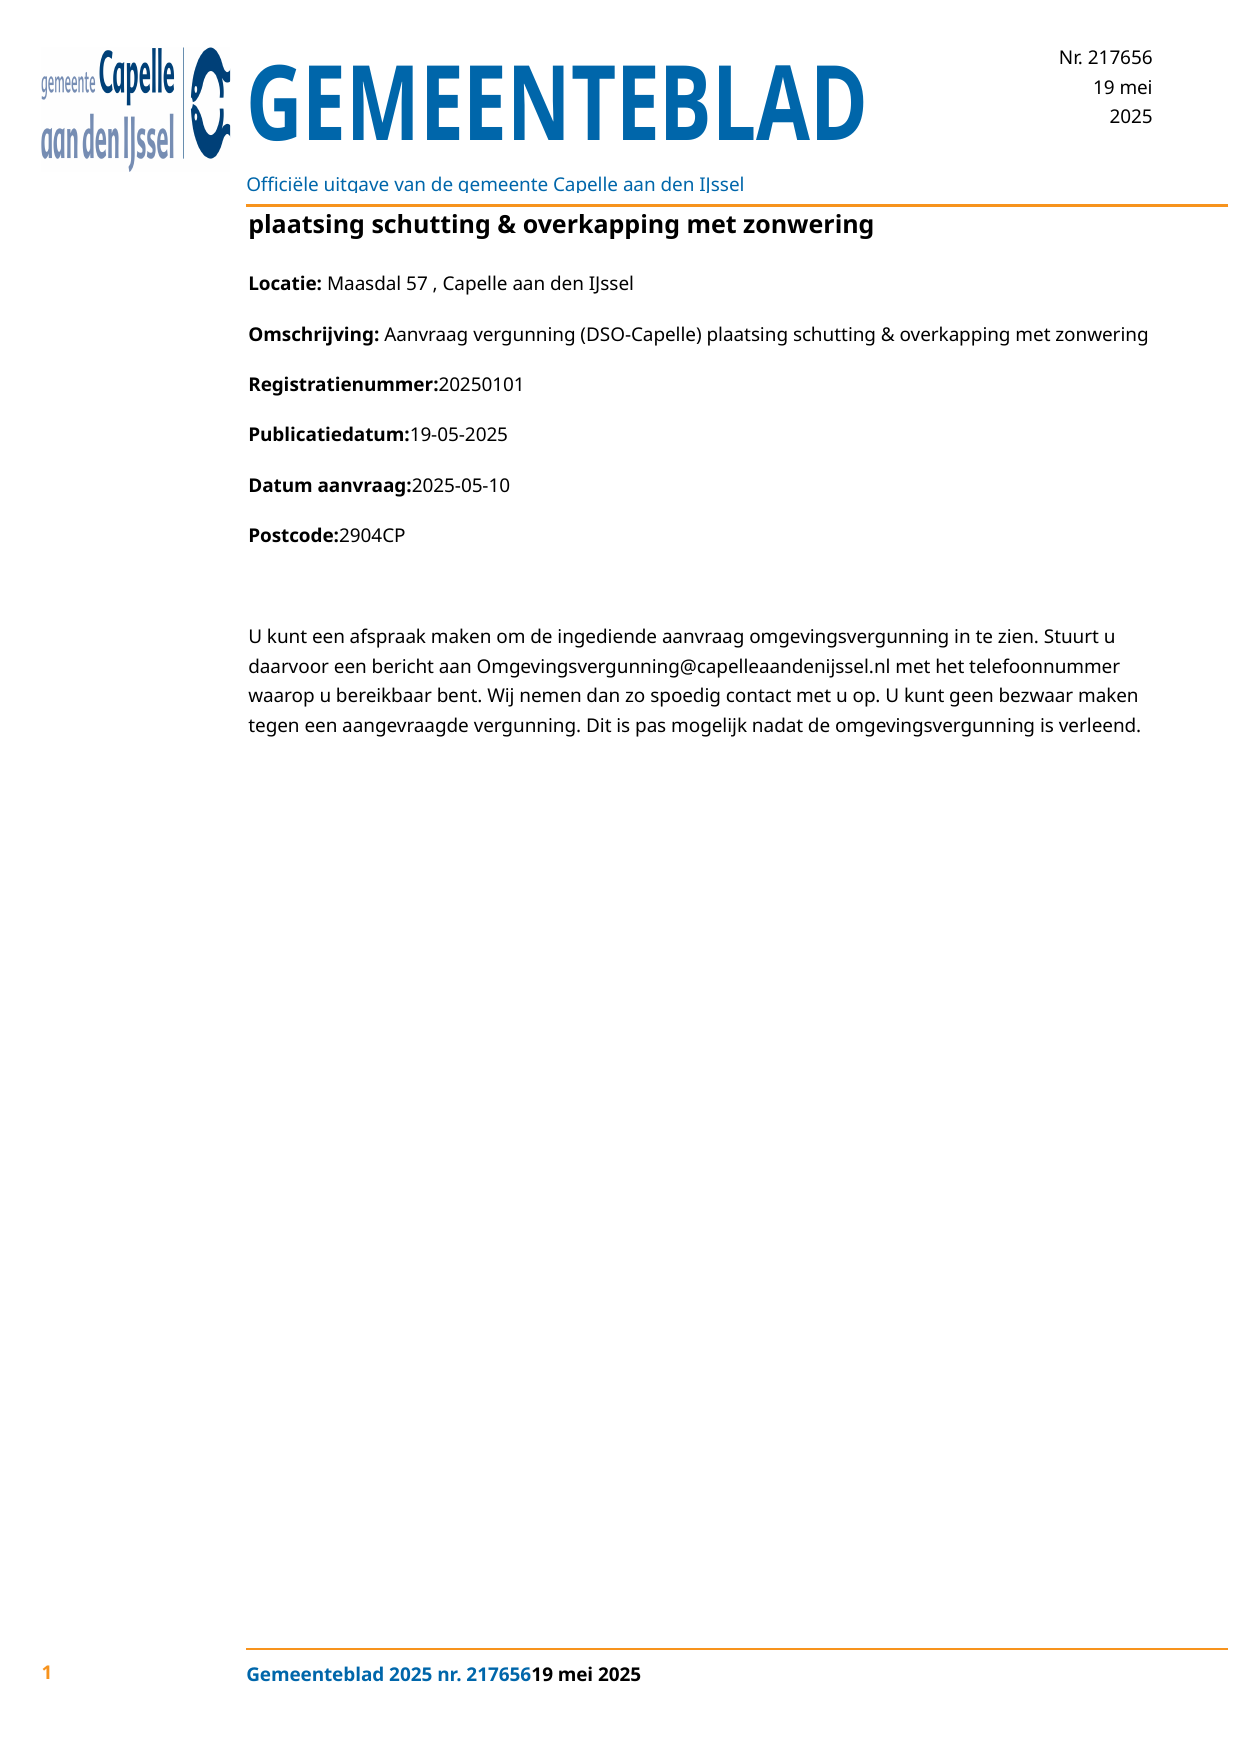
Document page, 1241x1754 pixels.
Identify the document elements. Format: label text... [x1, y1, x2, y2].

text plaatsing schutting & overkapping met zonwering [248, 207, 1152, 241]
picture [41, 47, 231, 172]
text Publicatiedatum:19-05-2025 [248, 422, 1152, 447]
text Locatie: Maasdal 57 , Capelle aan den IJssel [248, 270, 1152, 296]
text Omschrijving: Aanvraag vergunning (DSO-Capelle) plaatsing schutting & overkapping met zonwering [248, 321, 1152, 346]
text U kunt een afspraak maken om de ingediende aanvraag omgevingsvergunning in te zien. Stuurt u daarvoor een bericht aan Omgevingsvergunning@capelleaandenijssel.nl met het telefoonnummer waarop u bereikbaar bent. Wij nemen dan zo spoedig contact met u op. U kunt geen bezwaar maken tegen een aangevraagde vergunning. Dit is pas mogelijk nadat de omgevingsvergunning is verleend. [248, 623, 1152, 738]
text Postcode:2904CP [248, 522, 1152, 548]
text Datum aanvraag:2025-05-10 [248, 472, 1152, 498]
text Registratienummer:20250101 [248, 371, 1152, 397]
